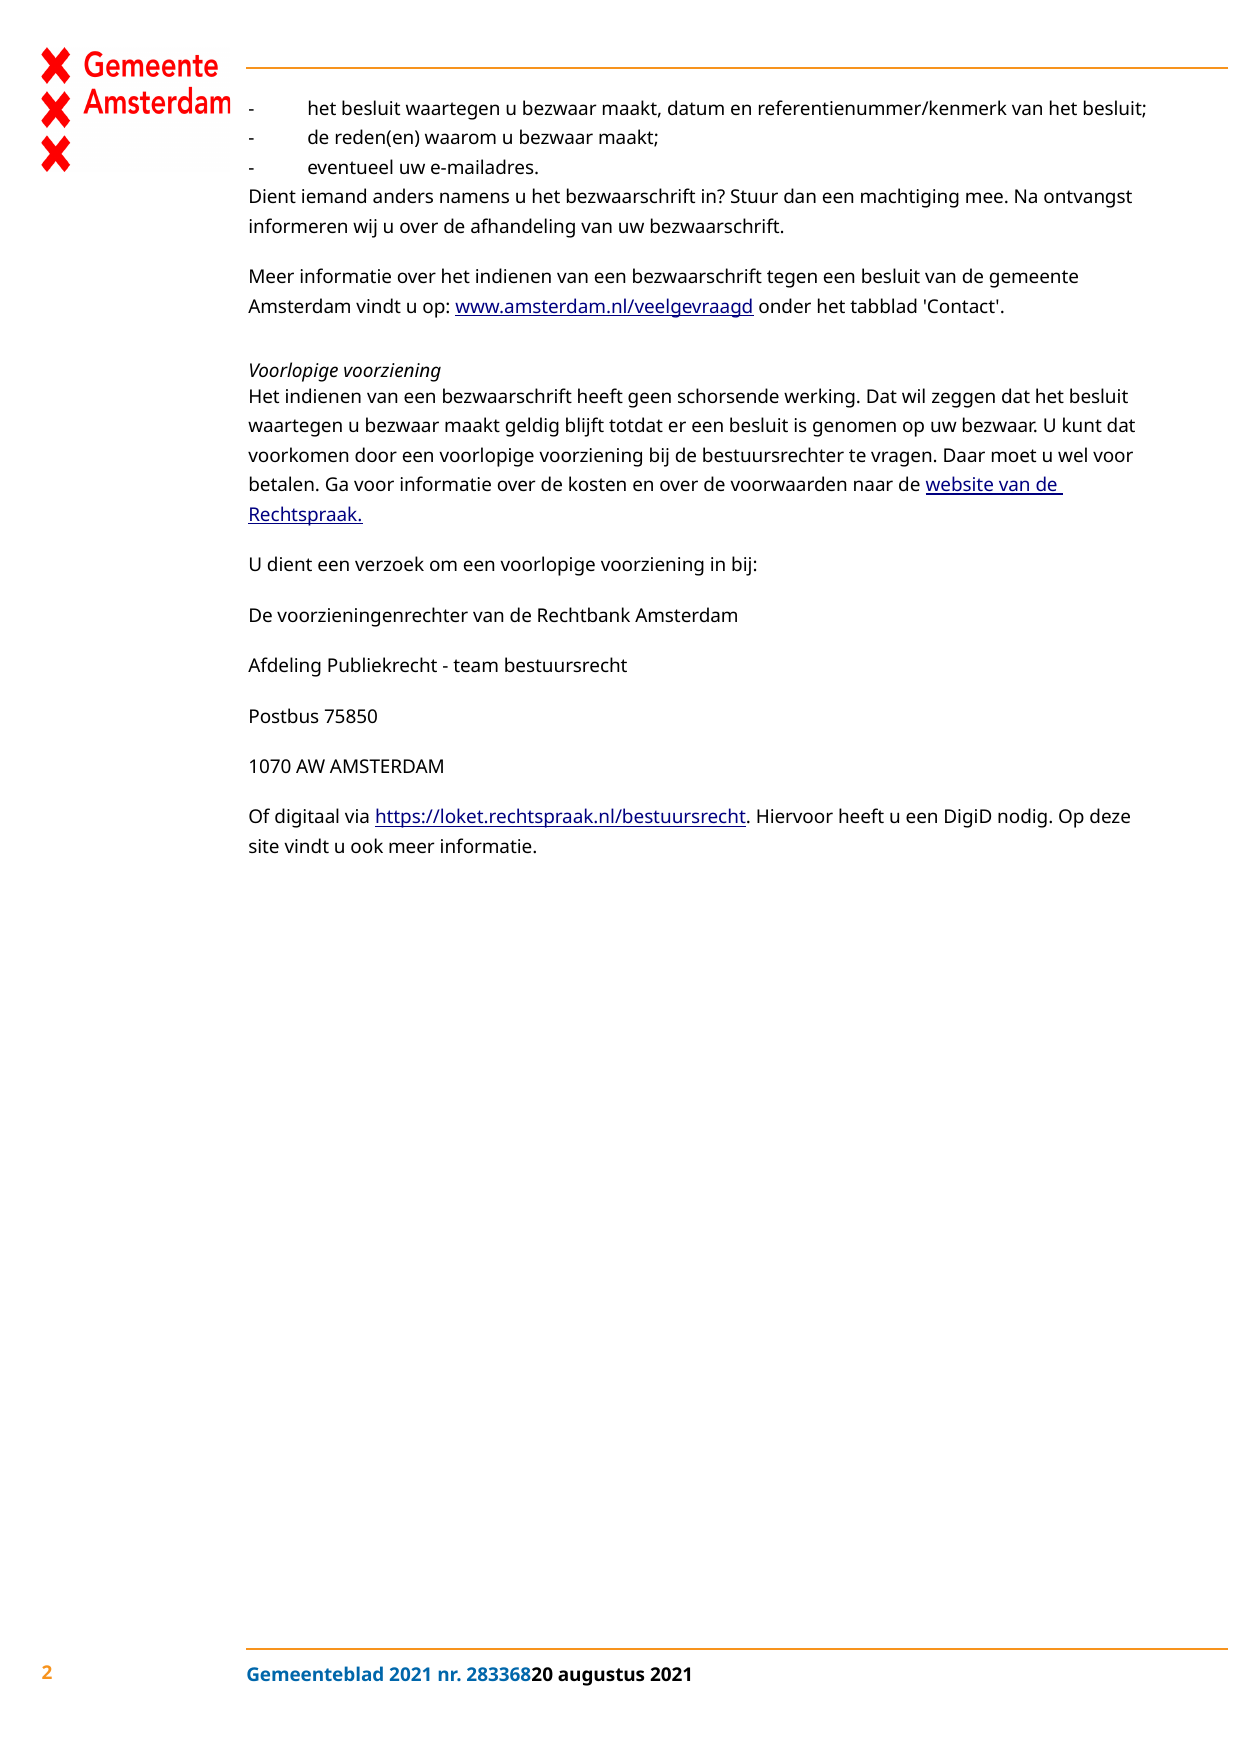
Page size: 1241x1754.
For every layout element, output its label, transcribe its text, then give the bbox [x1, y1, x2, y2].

text Dient iemand anders namens u het bezwaarschrift in? Stuur dan een machtiging mee. Na ontvangst informeren wij u over de afhandeling van uw bezwaarschrift. [248, 183, 1152, 239]
list eventueel uw e-mailadres. [248, 154, 1152, 180]
text Afdeling Publiekrecht - team bestuursrecht [248, 652, 1152, 678]
text Postbus 75850 [248, 703, 1152, 728]
text Meer informatie over het indienen van een bezwaarschrift tegen een besluit van de gemeente Amsterdam vindt u op: www.amsterdam.nl/veelgevraagd onder het tabblad 'Contact'. [248, 263, 1152, 319]
text De voorzieningenrechter van de Rechtbank Amsterdam [248, 602, 1152, 628]
text 1070 AW AMSTERDAM [248, 753, 1152, 779]
list het besluit waartegen u bezwaar maakt, datum en referentienummer/kenmerk van het besluit; [248, 95, 1152, 121]
list de reden(en) waarom u bezwaar maakt; [248, 124, 1152, 150]
text Voorlopige voorziening [248, 357, 1152, 383]
text U dient een verzoek om een voorlopige voorziening in bij: [248, 552, 1152, 577]
picture [41, 47, 231, 172]
text Het indienen van een bezwaarschrift heeft geen schorsende werking. Dat wil zeggen dat het besluit waartegen u bezwaar maakt geldig blijft totdat er een besluit is genomen op uw bezwaar. U kunt dat voorkomen door een voorlopige voorziening bij de bestuursrechter te vragen. Daar moet u wel voor betalen. Ga voor informatie over de kosten en over de voorwaarden naar de website van de Rechtspraak. [248, 383, 1152, 527]
text Of digitaal via https://loket.rechtspraak.nl/bestuursrecht. Hiervoor heeft u een DigiD nodig. Op deze site vindt u ook meer informatie. [248, 804, 1152, 859]
